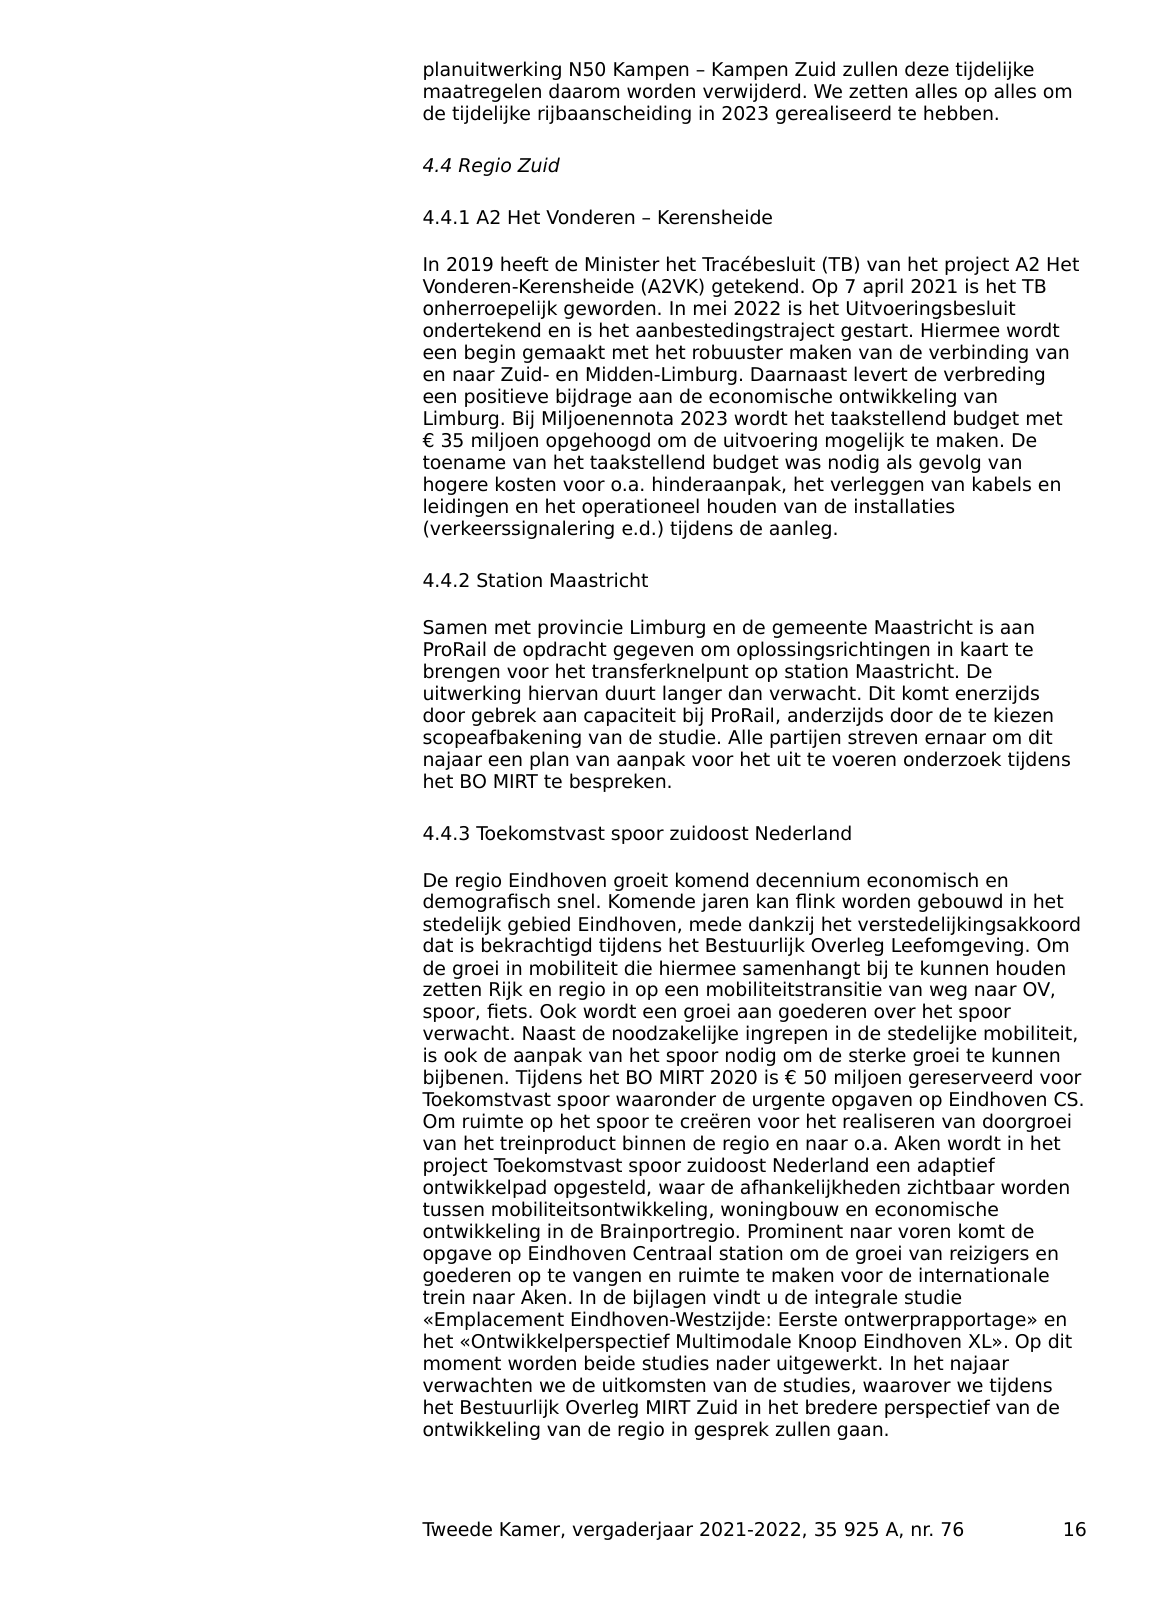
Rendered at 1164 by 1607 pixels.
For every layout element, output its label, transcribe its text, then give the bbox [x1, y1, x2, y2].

subtitle 4.4.3 Toekomstvast spoor zuidoost Nederland [422, 822, 1087, 844]
text In 2019 heeft de Minister het Tracébesluit (TB) van het project A2 Het Vonderen-Kerensheide (A2VK) getekend. Op 7 april 2021 is het TB onherroepelijk geworden. In mei 2022 is het Uitvoeringsbesluit ondertekend en is het aanbestedingstraject gestart. Hiermee wordt een begin gemaakt met het robuuster maken van de verbinding van en naar Zuid- en Midden-Limburg. Daarnaast levert de verbreding een positieve bijdrage aan de economische ontwikkeling van Limburg. Bij Miljoenennota 2023 wordt het taakstellend budget met € 35 miljoen opgehoogd om de uitvoering mogelijk te maken. De toename van het taakstellend budget was nodig als gevolg van hogere kosten voor o.a. hinderaanpak, het verleggen van kabels en leidingen en het operationeel houden van de installaties (verkeerssignalering e.d.) tijdens de aanleg. [422, 254, 1087, 540]
text De regio Eindhoven groeit komend decennium economisch en demografisch snel. Komende jaren kan flink worden gebouwd in het stedelijk gebied Eindhoven, mede dankzij het verstedelijkingsakkoord dat is bekrachtigd tijdens het Bestuurlijk Overleg Leefomgeving. Om de groei in mobiliteit die hiermee samenhangt bij te kunnen houden zetten Rijk en regio in op een mobiliteitstransitie van weg naar OV, spoor, fiets. Ook wordt een groei aan goederen over het spoor verwacht. Naast de noodzakelijke ingrepen in de stedelijke mobiliteit, is ook de aanpak van het spoor nodig om de sterke groei te kunnen bijbenen. Tijdens het BO MIRT 2020 is € 50 miljoen gereserveerd voor Toekomstvast spoor waaronder de urgente opgaven op Eindhoven CS. Om ruimte op het spoor te creëren voor het realiseren van doorgroei van het treinproduct binnen de regio en naar o.a. Aken wordt in het project Toekomstvast spoor zuidoost Nederland een adaptief ontwikkelpad opgesteld, waar de afhankelijkheden zichtbaar worden tussen mobiliteitsontwikkeling, woningbouw en economische ontwikkeling in de Brainportregio. Prominent naar voren komt de opgave op Eindhoven Centraal station om de groei van reizigers en goederen op te vangen en ruimte te maken voor de internationale trein naar Aken. In de bijlagen vindt u de integrale studie «Emplacement Eindhoven-Westzijde: Eerste ontwerprapportage» en het «Ontwikkelperspectief Multimodale Knoop Eindhoven XL». Op dit moment worden beide studies nader uitgewerkt. In het najaar verwachten we de uitkomsten van de studies, waarover we tijdens het Bestuurlijk Overleg MIRT Zuid in het bredere perspectief van de ontwikkeling van de regio in gesprek zullen gaan. [422, 869, 1087, 1441]
subtitle 4.4 Regio Zuid [422, 155, 1087, 177]
subtitle 4.4.2 Station Maastricht [422, 570, 1087, 592]
text planuitwerking N50 Kampen – Kampen Zuid zullen deze tijdelijke maatregelen daarom worden verwijderd. We zetten alles op alles om de tijdelijke rijbaanscheiding in 2023 gerealiseerd te hebben. [422, 59, 1087, 125]
text Samen met provincie Limburg en de gemeente Maastricht is aan ProRail de opdracht gegeven om oplossingsrichtingen in kaart te brengen voor het transferknelpunt op station Maastricht. De uitwerking hiervan duurt langer dan verwacht. Dit komt enerzijds door gebrek aan capaciteit bij ProRail, anderzijds door de te kiezen scopeafbakening van de studie. Alle partijen streven ernaar om dit najaar een plan van aanpak voor het uit te voeren onderzoek tijdens het BO MIRT te bespreken. [422, 617, 1087, 792]
subtitle 4.4.1 A2 Het Vonderen – Kerensheide [422, 207, 1087, 229]
